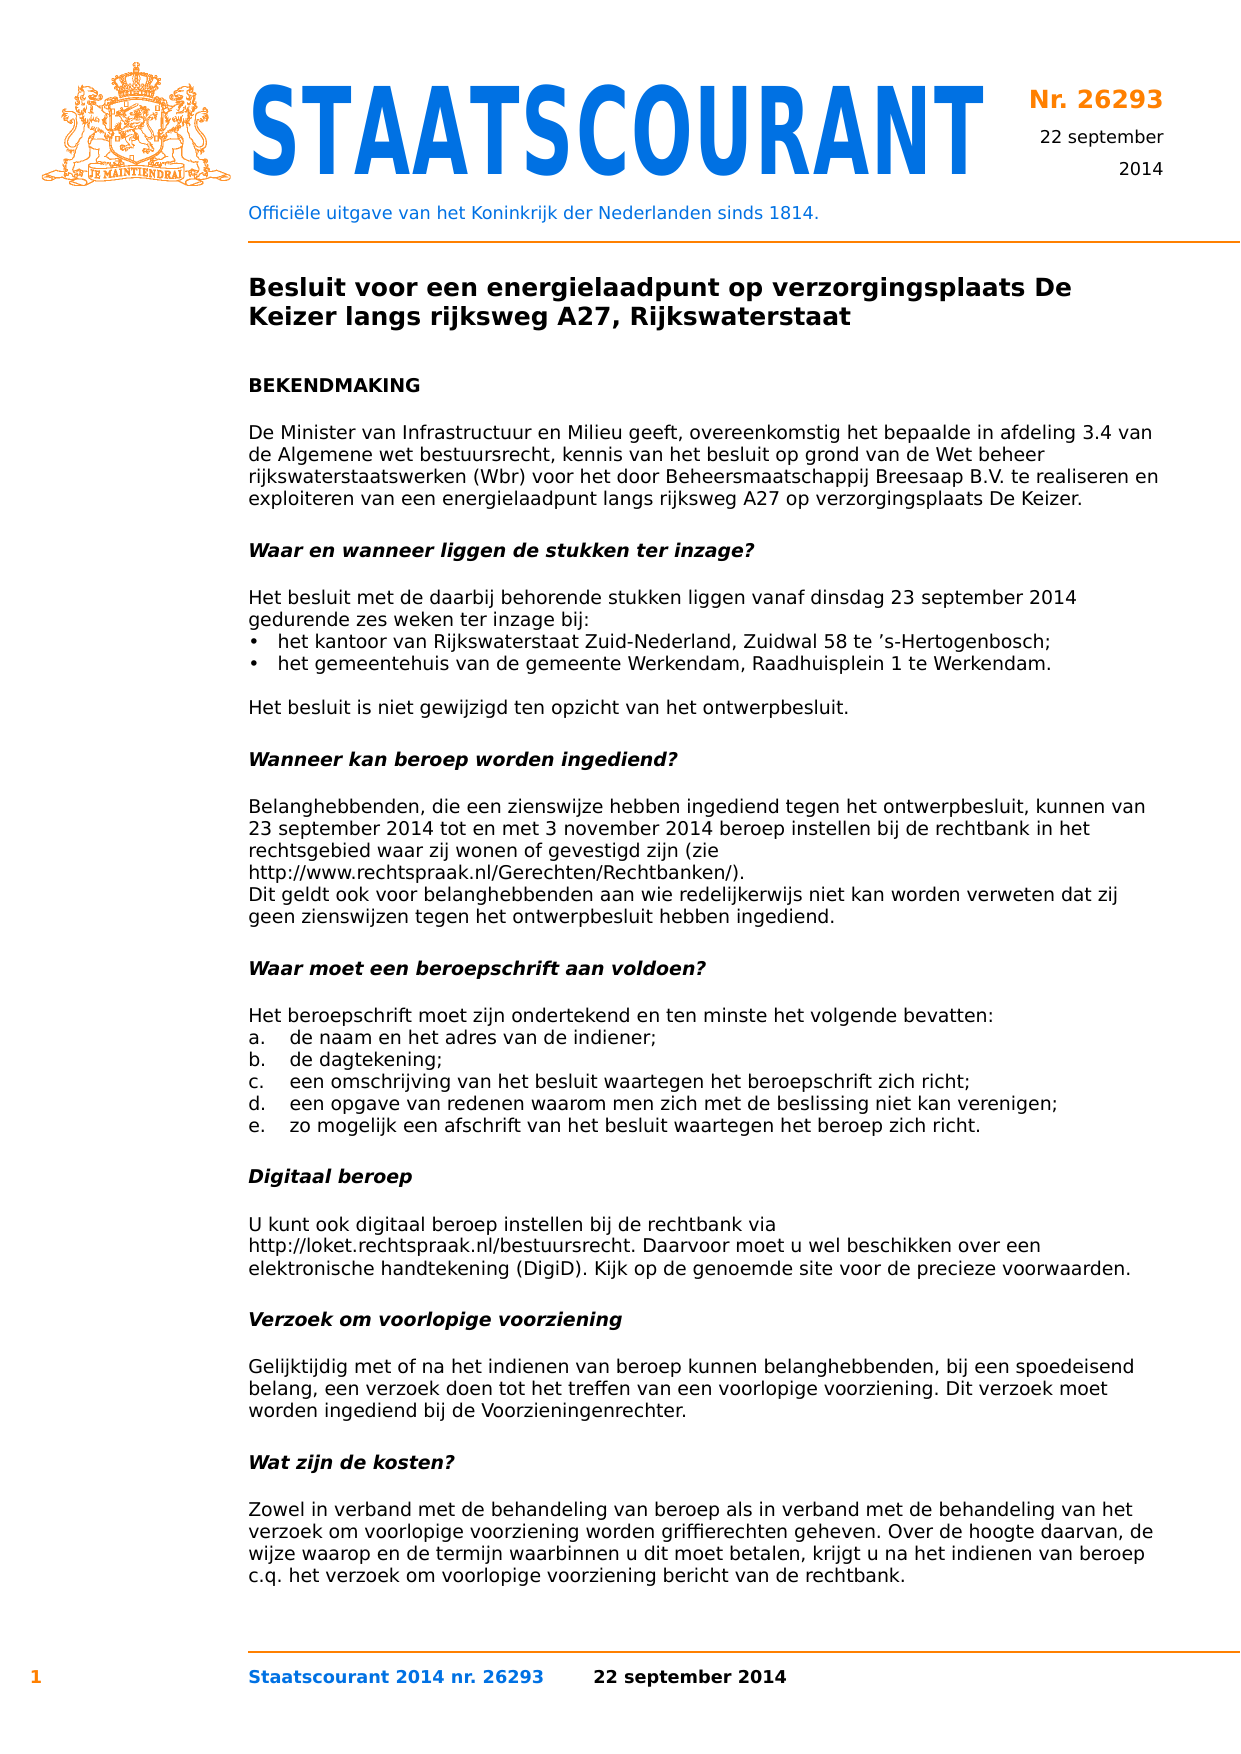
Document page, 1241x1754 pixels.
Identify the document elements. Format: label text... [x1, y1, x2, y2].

table_cell Officiële uitgave van het Koninkrijk der Nederlanden sinds 1814. [248, 203, 1240, 241]
text c. een omschrijving van het besluit waartegen het beroepschrift zich richt; [248, 1071, 1163, 1092]
subtitle BEKENDMAKING [248, 375, 1163, 397]
text Gelijktijdig met of na het indienen van beroep kunnen belanghebbenden, bij een spoedeisend belang, een verzoek doen tot het treffen van een voorlopige voorziening. Dit verzoek moet worden ingediend bij de Voorzieningenrechter. [248, 1356, 1163, 1422]
subtitle Waar en wanneer liggen de stukken ter inzage? [248, 540, 1163, 562]
text Belanghebbenden, die een zienswijze hebben ingediend tegen het ontwerpbesluit, kunnen van 23 september 2014 tot en met 3 november 2014 beroep instellen bij de rechtbank in het rechtsgebied waar zij wonen of gevestigd zijn (zie http://www.rechtspraak.nl/Gerechten/Rechtbanken/). [248, 796, 1163, 884]
subtitle Waar moet een beroepschrift aan voldoen? [248, 958, 1163, 979]
text a. de naam en het adres van de indiener; [248, 1027, 1163, 1048]
table_cell 22 september [998, 121, 1240, 153]
subtitle Verzoek om voorlopige voorziening [248, 1309, 1163, 1331]
text d. een opgave van redenen waarom men zich met de beslissing niet kan verenigen; [248, 1092, 1163, 1114]
text U kunt ook digitaal beroep instellen bij de rechtbank via http://loket.rechtspraak.nl/bestuursrecht. Daarvoor moet u wel beschikken over een elektronische handtekening (DigiD). Kijk op de genoemde site voor de precieze voorwaarden. [248, 1213, 1163, 1279]
text Zowel in verband met de behandeling van beroep als in verband met de behandeling van het verzoek om voorlopige voorziening worden griffierechten geheven. Over de hoogte daarvan, de wijze waarop en de termijn waarbinnen u dit moet betalen, krijgt u na het indienen van beroep c.q. het verzoek om voorlopige voorziening bericht van de rechtbank. [248, 1499, 1163, 1587]
text De Minister van Infrastructuur en Milieu geeft, overeenkomstig het bepaalde in afdeling 3.4 van de Algemene wet bestuursrecht, kennis van het besluit op grond van de Wet beheer rijkswaterstaatswerken (Wbr) voor het door Beheersmaatschappij Breesaap B.V. te realiseren en exploiteren van een energielaadpunt langs rijksweg A27 op verzorgingsplaats De Keizer. [248, 422, 1163, 510]
text • het gemeentehuis van de gemeente Werkendam, Raadhuisplein 1 te Werkendam. [248, 653, 1163, 675]
subtitle Besluit voor een energielaadpunt op verzorgingsplaats De Keizer langs rijksweg A27, Rijkswaterstaat [248, 273, 1163, 331]
text Dit geldt ook voor belanghebbenden aan wie redelijkerwijs niet kan worden verweten dat zij geen zienswijzen tegen het ontwerpbesluit hebben ingediend. [248, 884, 1163, 928]
subtitle Digitaal beroep [248, 1166, 1163, 1188]
text b. de dagtekening; [248, 1048, 1163, 1071]
subtitle Wat zijn de kosten? [248, 1452, 1163, 1474]
table_header STAATSCOURANT [248, 62, 998, 203]
text Het besluit met de daarbij behorende stukken liggen vanaf dinsdag 23 september 2014 gedurende zes weken ter inzage bij: [248, 587, 1163, 631]
subtitle Wanneer kan beroep worden ingediend? [248, 749, 1163, 771]
table_header [25, 62, 248, 241]
table_cell 2014 [998, 153, 1240, 203]
text • het kantoor van Rijkswaterstaat Zuid-Nederland, Zuidwal 58 te ’s-Hertogenbosch; [248, 631, 1163, 653]
picture [41, 62, 231, 186]
text Het besluit is niet gewijzigd ten opzicht van het ontwerpbesluit. [248, 697, 1163, 719]
table_header Nr. 26293 [998, 62, 1240, 121]
text Het beroepschrift moet zijn ondertekend en ten minste het volgende bevatten: [248, 1004, 1163, 1027]
text e. zo mogelijk een afschrift van het besluit waartegen het beroep zich richt. [248, 1114, 1163, 1136]
